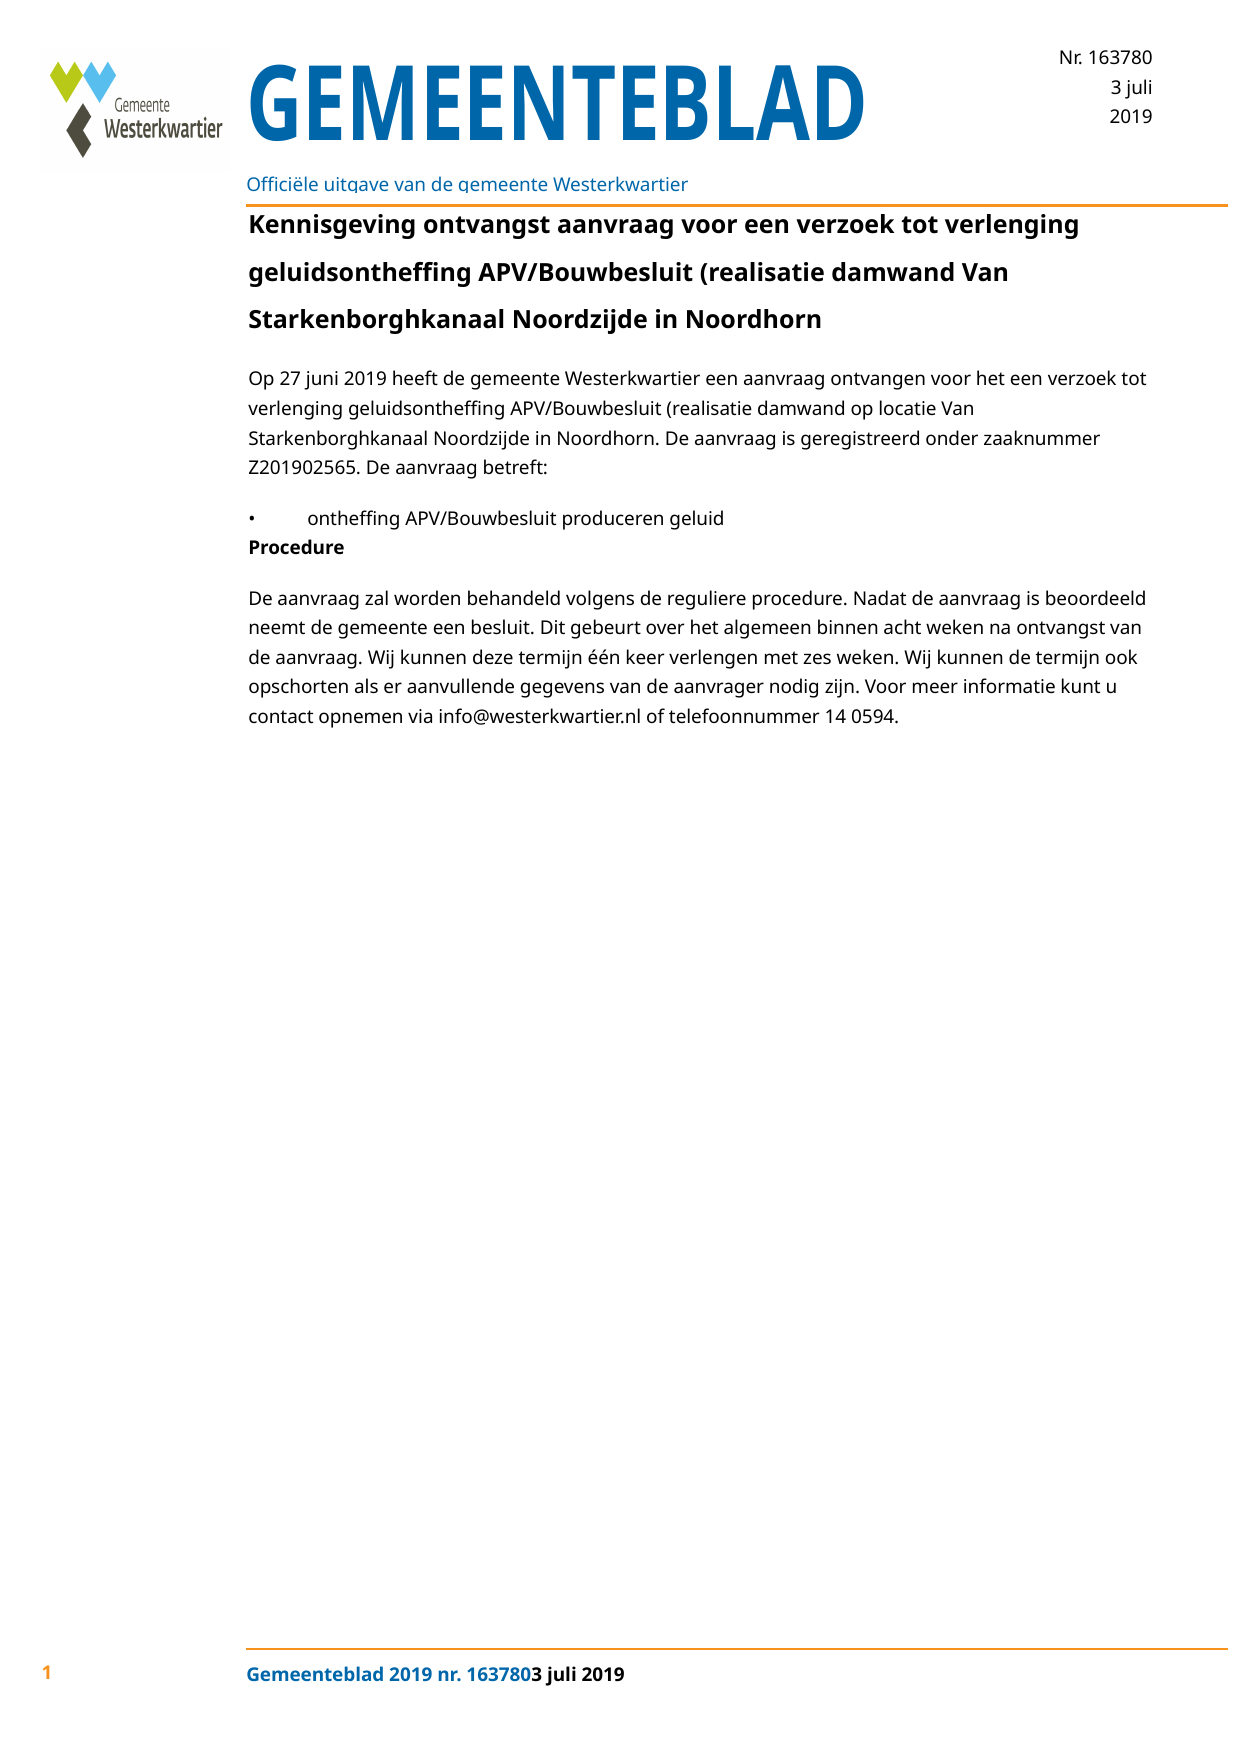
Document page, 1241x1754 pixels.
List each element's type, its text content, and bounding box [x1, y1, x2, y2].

list ontheffing APV/Bouwbesluit produceren geluid [248, 505, 1152, 530]
text Kennisgeving ontvangst aanvraag voor een verzoek tot verlenging geluidsontheffing APV/Bouwbesluit (realisatie damwand Van Starkenborghkanaal Noordzijde in Noordhorn [248, 207, 1152, 336]
text De aanvraag zal worden behandeld volgens de reguliere procedure. Nadat de aanvraag is beoordeeld neemt de gemeente een besluit. Dit gebeurt over het algemeen binnen acht weken na ontvangst van de aanvraag. Wij kunnen deze termijn één keer verlengen met zes weken. Wij kunnen de termijn ook opschorten als er aanvullende gegevens van de aanvrager nodig zijn. Voor meer informatie kunt u contact opnemen via info@westerkwartier.nl of telefoonnummer 14 0594. [248, 585, 1152, 729]
text Op 27 juni 2019 heeft de gemeente Westerkwartier een aanvraag ontvangen voor het een verzoek tot verlenging geluidsontheffing APV/Bouwbesluit (realisatie damwand op locatie Van Starkenborghkanaal Noordzijde in Noordhorn. De aanvraag is geregistreerd onder zaaknummer Z201902565. De aanvraag betreft: [248, 366, 1152, 480]
text Procedure [248, 534, 1152, 560]
picture [41, 47, 231, 172]
